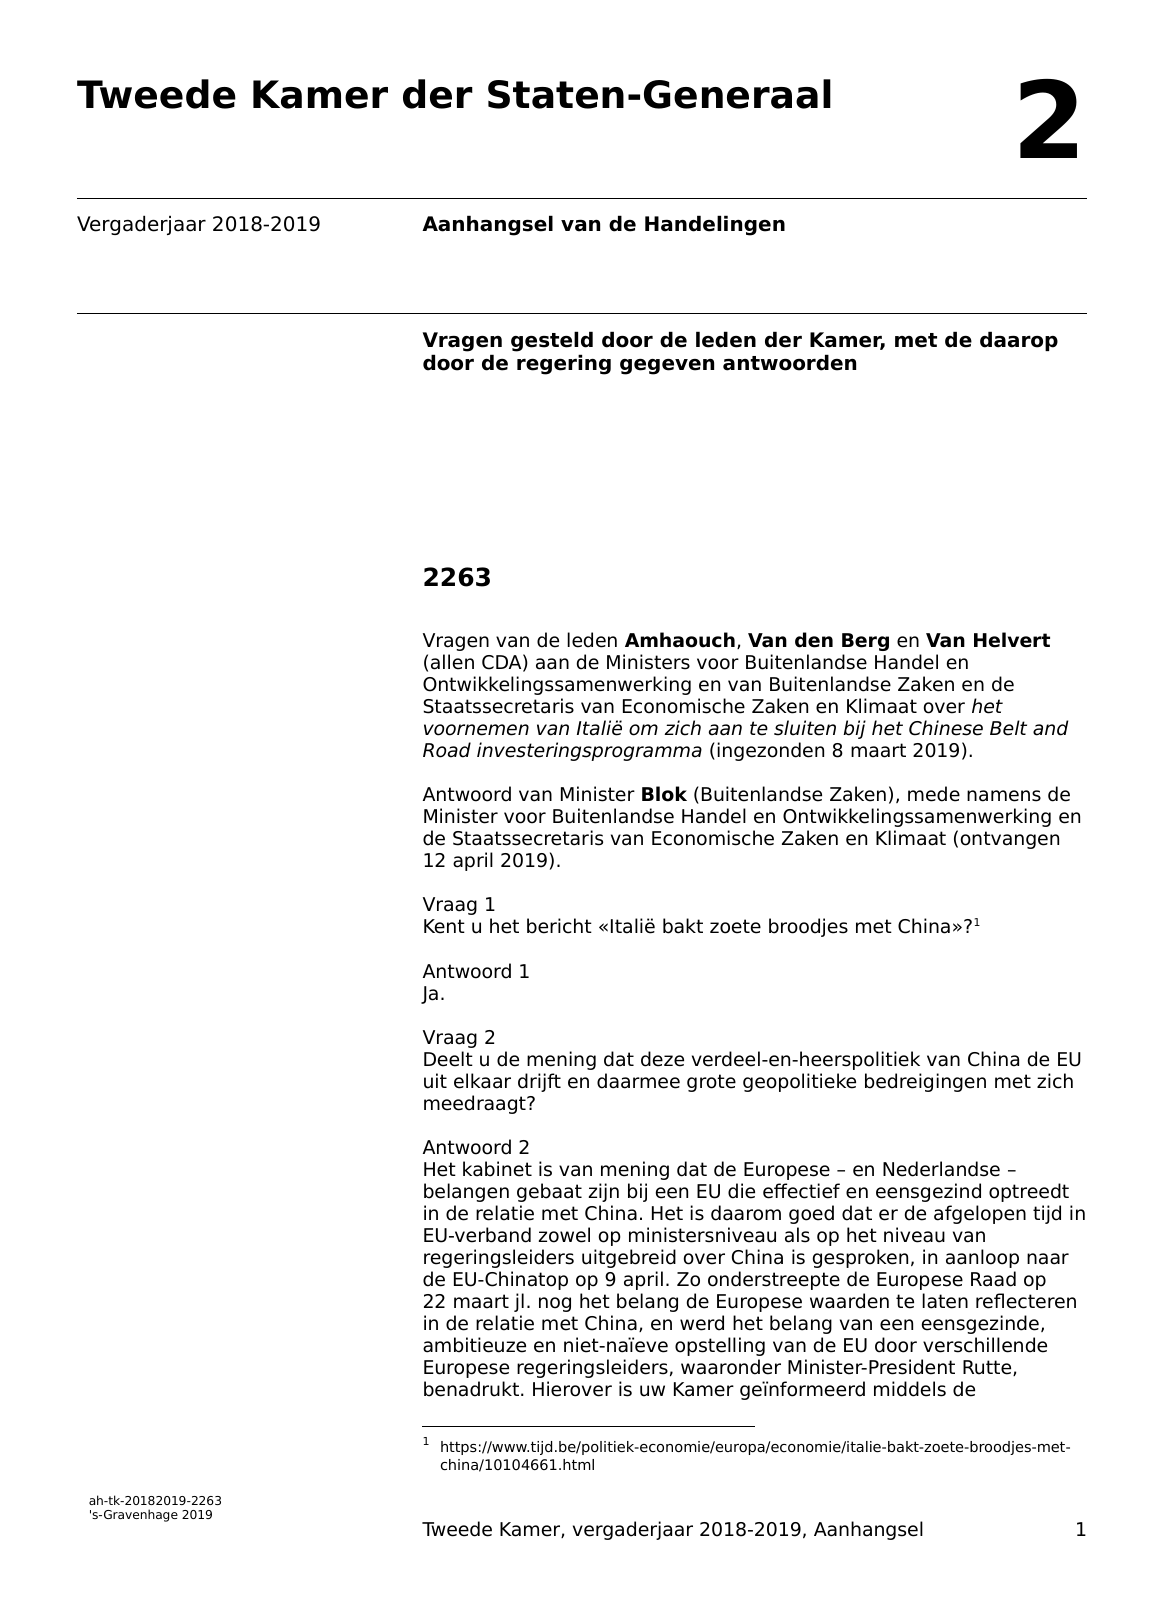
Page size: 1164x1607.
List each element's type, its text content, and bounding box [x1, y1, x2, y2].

table_cell Aanhangsel van de Handelingen [422, 199, 1087, 313]
text 's-Gravenhage 2019 [88, 1508, 323, 1522]
text Vraag 1 [422, 894, 1087, 916]
text 2263 [422, 563, 1087, 592]
table_cell [77, 314, 422, 375]
table_cell Vragen gesteld door de leden der Kamer, met de daarop door de regering gegeven antwoorden [422, 314, 1087, 375]
text Antwoord 1 [422, 961, 1087, 982]
text Vragen van de leden Amhaouch, Van den Berg en Van Helvert (allen CDA) aan de Ministers voor Buitenlandse Handel en Ontwikkelingssamenwerking en van Buitenlandse Zaken en de Staatssecretaris van Economische Zaken en Klimaat over het voornemen van Italië om zich aan te sluiten bij het Chinese Belt and Road investeringsprogramma (ingezonden 8 maart 2019). [422, 630, 1087, 762]
text Deelt u de mening dat deze verdeel-en-heerspolitiek van China de EU uit elkaar drijft en daarmee grote geopolitieke bedreigingen met zich meedraagt? [422, 1049, 1087, 1114]
text Het kabinet is van mening dat de Europese – en Nederlandse – belangen gebaat zijn bij een EU die effectief en eensgezind optreedt in de relatie met China. Het is daarom goed dat er de afgelopen tijd in EU-verband zowel op ministersniveau als op het niveau van regeringsleiders uitgebreid over China is gesproken, in aanloop naar de EU-Chinatop op 9 april. Zo onderstreepte de Europese Raad op 22 maart jl. nog het belang de Europese waarden te laten reflecteren in de relatie met China, en werd het belang van een eensgezinde, ambitieuze en niet-naïeve opstelling van de EU door verschillende Europese regeringsleiders, waaronder Minister-President Rutte, benadrukt. Hierover is uw Kamer geïnformeerd middels de [422, 1159, 1087, 1401]
table_cell Vergaderjaar 2018-2019 [77, 199, 422, 313]
table_header 2 [886, 59, 1087, 198]
text Ja. [422, 982, 1087, 1004]
text Vraag 2 [422, 1027, 1087, 1049]
text Kent u het bericht «Italië bakt zoete broodjes met China»? [422, 916, 1087, 938]
table_header Tweede Kamer der Staten-Generaal [77, 59, 886, 198]
text Antwoord 2 [422, 1137, 1087, 1159]
text ah-tk-20182019-2263 [88, 1494, 323, 1508]
text https://www.tijd.be/politiek-economie/europa/economie/italie-bakt-zoete-broodjes-met-china/10104661.html [422, 1435, 1087, 1474]
text Antwoord van Minister Blok (Buitenlandse Zaken), mede namens de Minister voor Buitenlandse Handel en Ontwikkelingssamenwerking en de Staatssecretaris van Economische Zaken en Klimaat (ontvangen 12 april 2019). [422, 784, 1087, 872]
